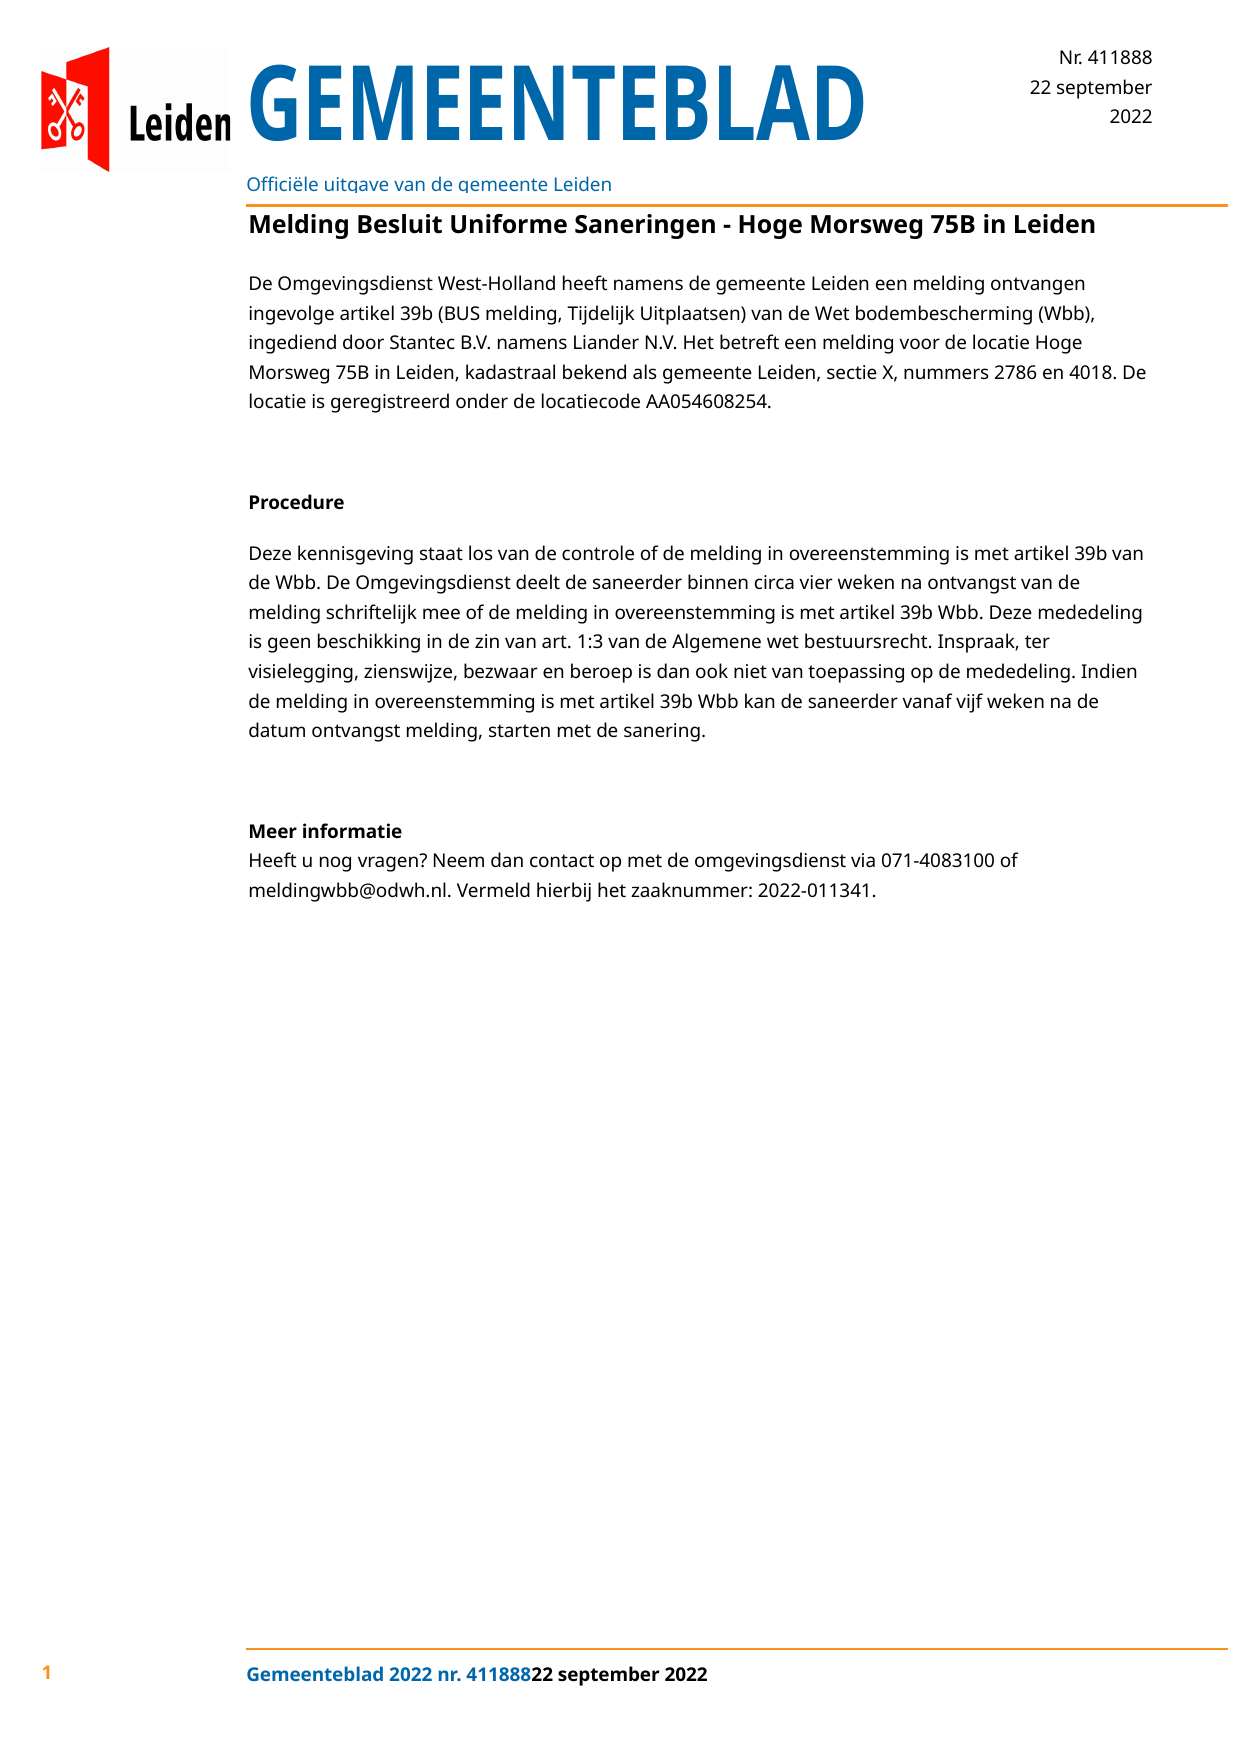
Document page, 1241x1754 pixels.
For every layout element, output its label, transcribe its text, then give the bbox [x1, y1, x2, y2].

text Heeft u nog vragen? Neem dan contact op met de omgevingsdienst via 071-4083100 of meldingwbb@odwh.nl. Vermeld hierbij het zaaknummer: 2022-011341. [248, 847, 1152, 903]
text De Omgevingsdienst West-Holland heeft namens de gemeente Leiden een melding ontvangen ingevolge artikel 39b (BUS melding, Tijdelijk Uitplaatsen) van de Wet bodembescherming (Wbb), ingediend door Stantec B.V. namens Liander N.V. Het betreft een melding voor de locatie Hoge Morsweg 75B in Leiden, kadastraal bekend als gemeente Leiden, sectie X, nummers 2786 en 4018. De locatie is geregistreerd onder de locatiecode AA054608254. [248, 270, 1152, 414]
text Procedure [248, 489, 1152, 515]
picture [41, 47, 231, 172]
text Deze kennisgeving staat los van de controle of de melding in overeenstemming is met artikel 39b van de Wbb. De Omgevingsdienst deelt de saneerder binnen circa vier weken na ontvangst van de melding schriftelijk mee of de melding in overeenstemming is met artikel 39b Wbb. Deze mededeling is geen beschikking in de zin van art. 1:3 van de Algemene wet bestuursrecht. Inspraak, ter visielegging, zienswijze, bezwaar en beroep is dan ook niet van toepassing op de mededeling. Indien de melding in overeenstemming is met artikel 39b Wbb kan de saneerder vanaf vijf weken na de datum ontvangst melding, starten met de sanering. [248, 540, 1152, 743]
text Melding Besluit Uniforme Saneringen - Hoge Morsweg 75B in Leiden [248, 207, 1152, 241]
table_header Meer informatie [248, 818, 1152, 844]
